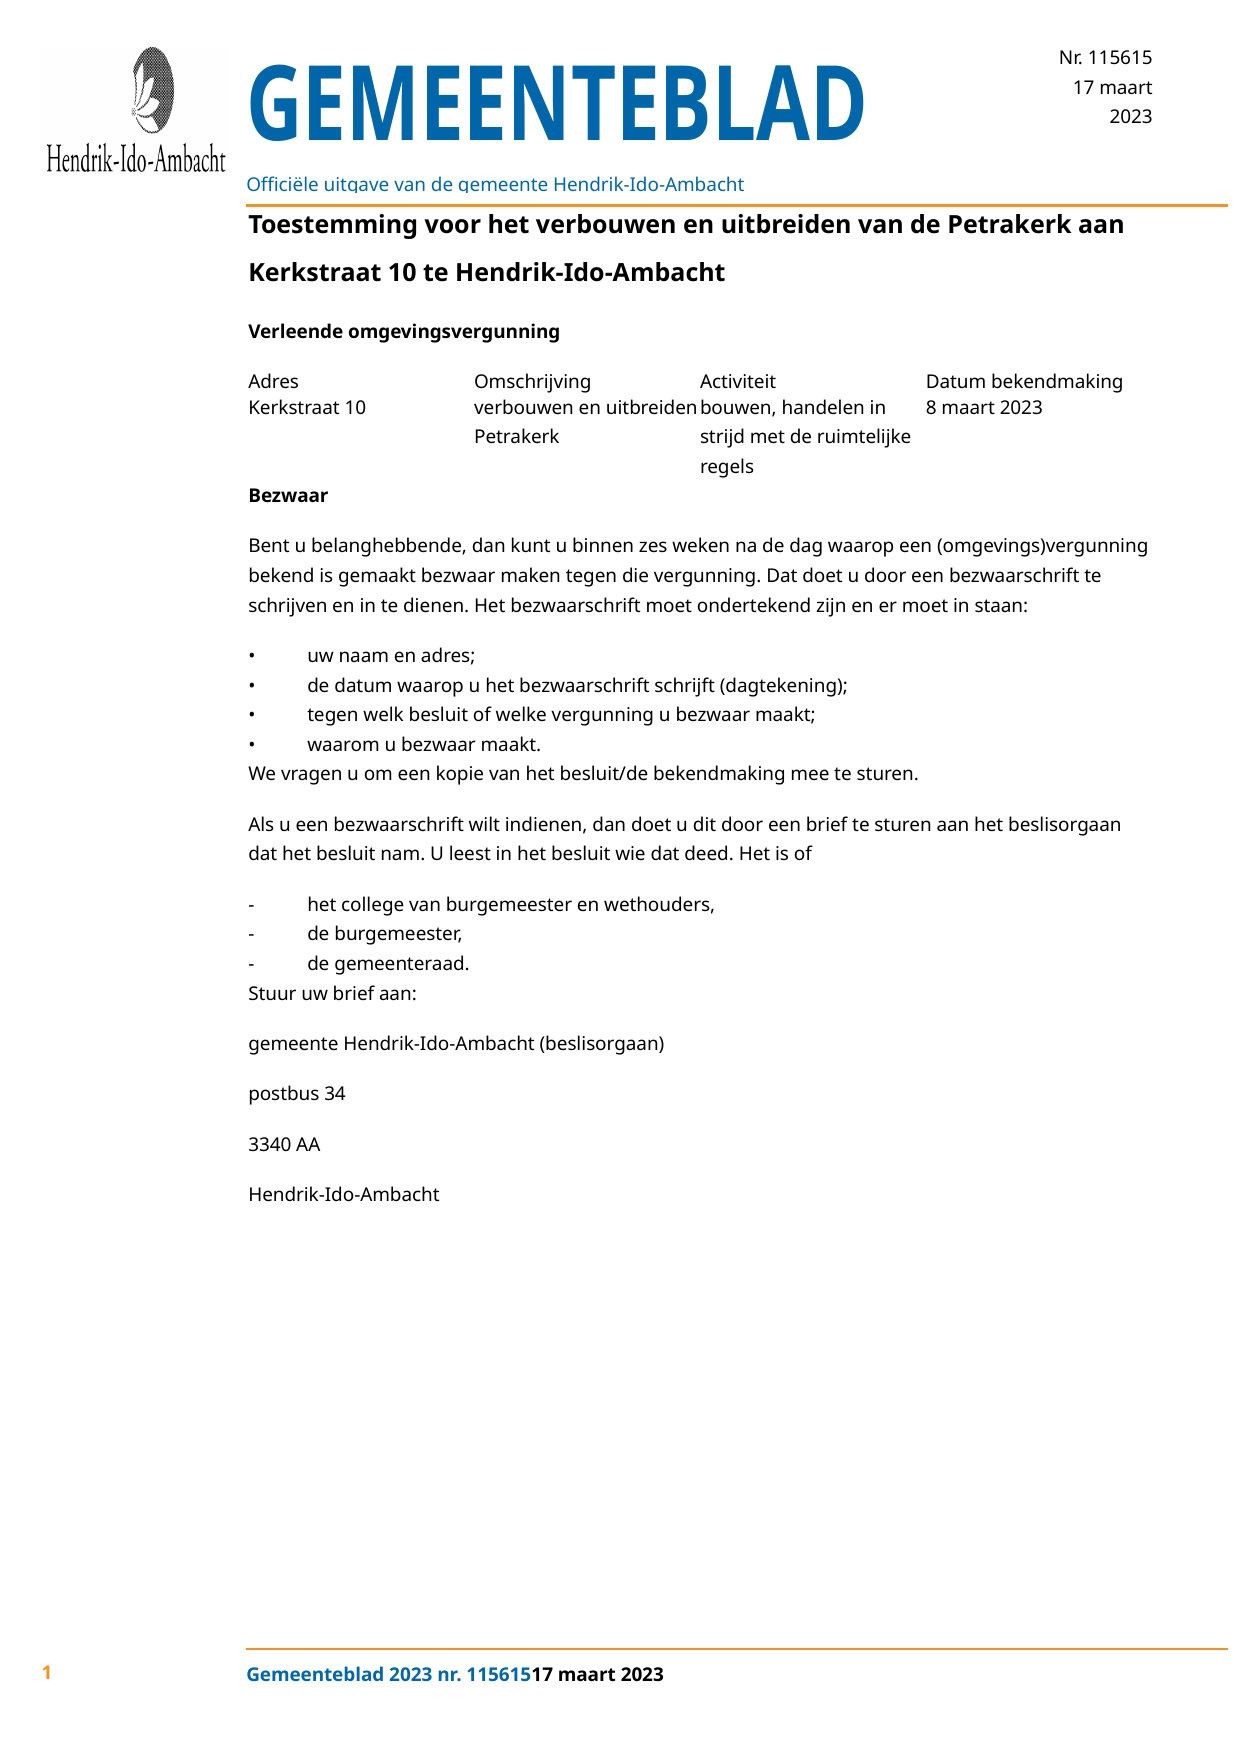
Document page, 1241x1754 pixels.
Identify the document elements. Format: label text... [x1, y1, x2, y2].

text Hendrik-Ido-Ambacht [248, 1181, 1152, 1207]
text Verleende omgevingsvergunning [248, 318, 1152, 344]
table_header Activiteit [700, 369, 926, 394]
text Bent u belanghebbende, dan kunt u binnen zes weken na de dag waarop een (omgevings)vergunning bekend is gemaakt bezwaar maken tegen die vergunning. Dat doet u door een bezwaarschrift te schrijven en in te dienen. Het bezwaarschrift moet ondertekend zijn en er moet in staan: [248, 533, 1152, 618]
list waarom u bezwaar maakt. [248, 731, 1152, 757]
table_cell verbouwen en uitbreiden Petrakerk [474, 394, 700, 479]
text We vragen u om een kopie van het besluit/de bekendmaking mee te sturen. [248, 761, 1152, 786]
text 3340 AA [248, 1131, 1152, 1157]
text Als u een bezwaarschrift wilt indienen, dan doet u dit door een brief te sturen aan het beslisorgaan dat het besluit nam. U leest in het besluit wie dat deed. Het is of [248, 811, 1152, 866]
table_cell bouwen, handelen in strijd met de ruimtelijke regels [700, 394, 926, 479]
text Toestemming voor het verbouwen en uitbreiden van de Petrakerk aan Kerkstraat 10 te Hendrik-Ido-Ambacht [248, 207, 1152, 288]
table_header Omschrijving [474, 369, 700, 394]
table_header Adres [248, 369, 474, 394]
list tegen welk besluit of welke vergunning u bezwaar maakt; [248, 701, 1152, 727]
list de gemeenteraad. [248, 950, 1152, 976]
text postbus 34 [248, 1081, 1152, 1106]
list het college van burgemeester en wethouders, [248, 891, 1152, 917]
table_header Datum bekendmaking [926, 369, 1152, 394]
text Stuur uw brief aan: [248, 980, 1152, 1006]
list uw naam en adres; [248, 642, 1152, 668]
table_cell 8 maart 2023 [926, 394, 1152, 479]
table_cell Kerkstraat 10 [248, 394, 474, 479]
list de datum waarop u het bezwaarschrift schrijft (dagtekening); [248, 672, 1152, 698]
list de burgemeester, [248, 921, 1152, 946]
text gemeente Hendrik-Ido-Ambacht (beslisorgaan) [248, 1030, 1152, 1056]
picture [41, 47, 231, 172]
text Bezwaar [248, 482, 1152, 508]
